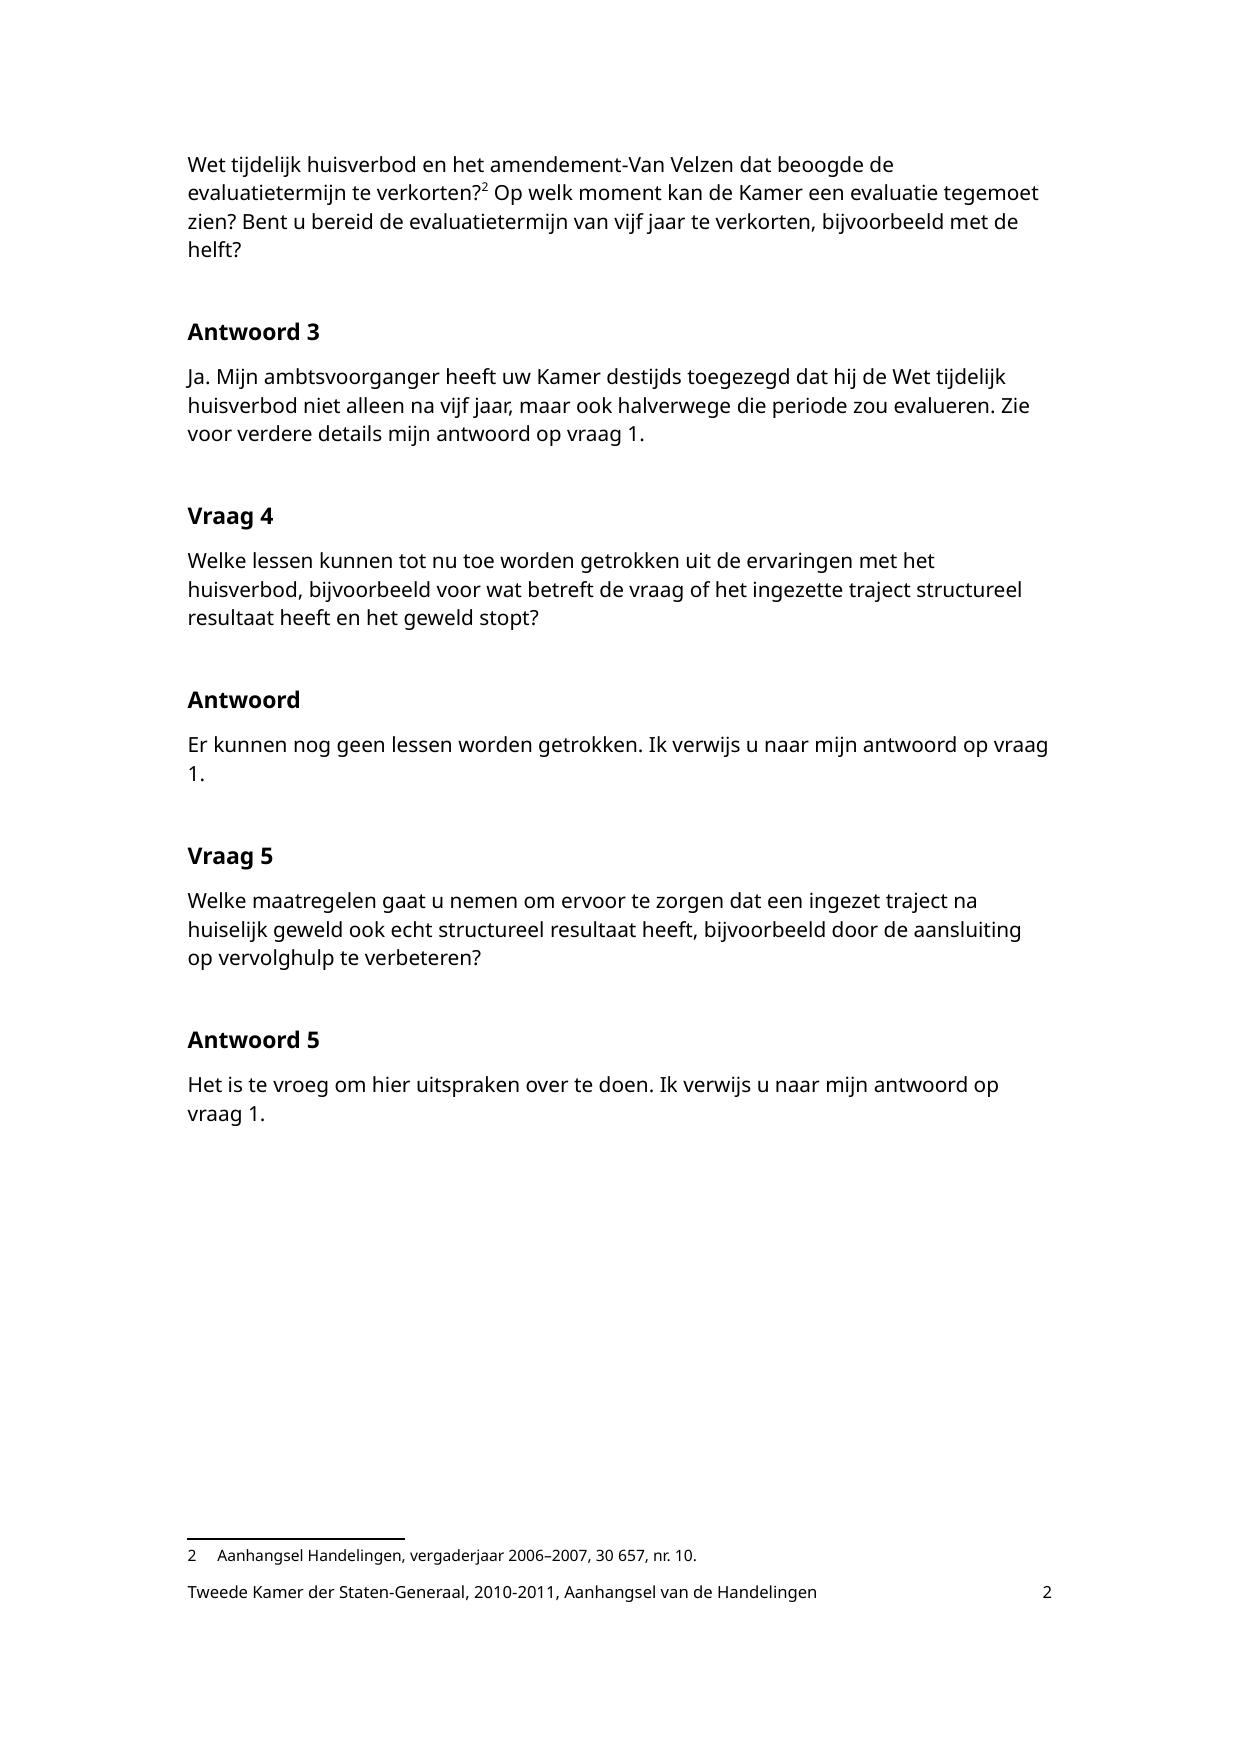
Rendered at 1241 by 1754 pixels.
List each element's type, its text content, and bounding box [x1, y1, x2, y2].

text Er kunnen nog geen lessen worden getrokken. Ik verwijs u naar mijn antwoord op vraag 1. [187, 731, 1053, 787]
text Wet tijdelijk huisverbod en het amendement-Van Velzen dat beoogde de evaluatietermijn te verkorten? Op welk moment kan de Kamer een evaluatie tegemoet zien? Bent u bereid de evaluatietermijn van vijf jaar te verkorten, bijvoorbeeld met de helft? [187, 150, 1053, 264]
text Het is te vroeg om hier uitspraken over te doen. Ik verwijs u naar mijn antwoord op vraag 1. [187, 1070, 1053, 1127]
subtitle Vraag 4 [187, 500, 1053, 532]
subtitle Antwoord 5 [187, 1024, 1053, 1055]
subtitle Antwoord [187, 684, 1053, 716]
text Welke lessen kunnen tot nu toe worden getrokken uit de ervaringen met het huisverbod, bijvoorbeeld voor wat betreft de vraag of het ingezette traject structureel resultaat heeft en het geweld stopt? [187, 547, 1053, 632]
text Welke maatregelen gaat u nemen om ervoor te zorgen dat een ingezet traject na huiselijk geweld ook echt structureel resultaat heeft, bijvoorbeeld door de aansluiting op vervolghulp te verbeteren? [187, 886, 1053, 972]
subtitle Vraag 5 [187, 840, 1053, 871]
text Ja. Mijn ambtsvoorganger heeft uw Kamer destijds toegezegd dat hij de Wet tijdelijk huisverbod niet alleen na vijf jaar, maar ook halverwege die periode zou evalueren. Zie voor verdere details mijn antwoord op vraag 1. [187, 362, 1053, 448]
subtitle Antwoord 3 [187, 316, 1053, 347]
text Aanhangsel Handelingen, vergaderjaar 2006–2007, 30 657, nr. 10. [187, 1538, 1053, 1566]
